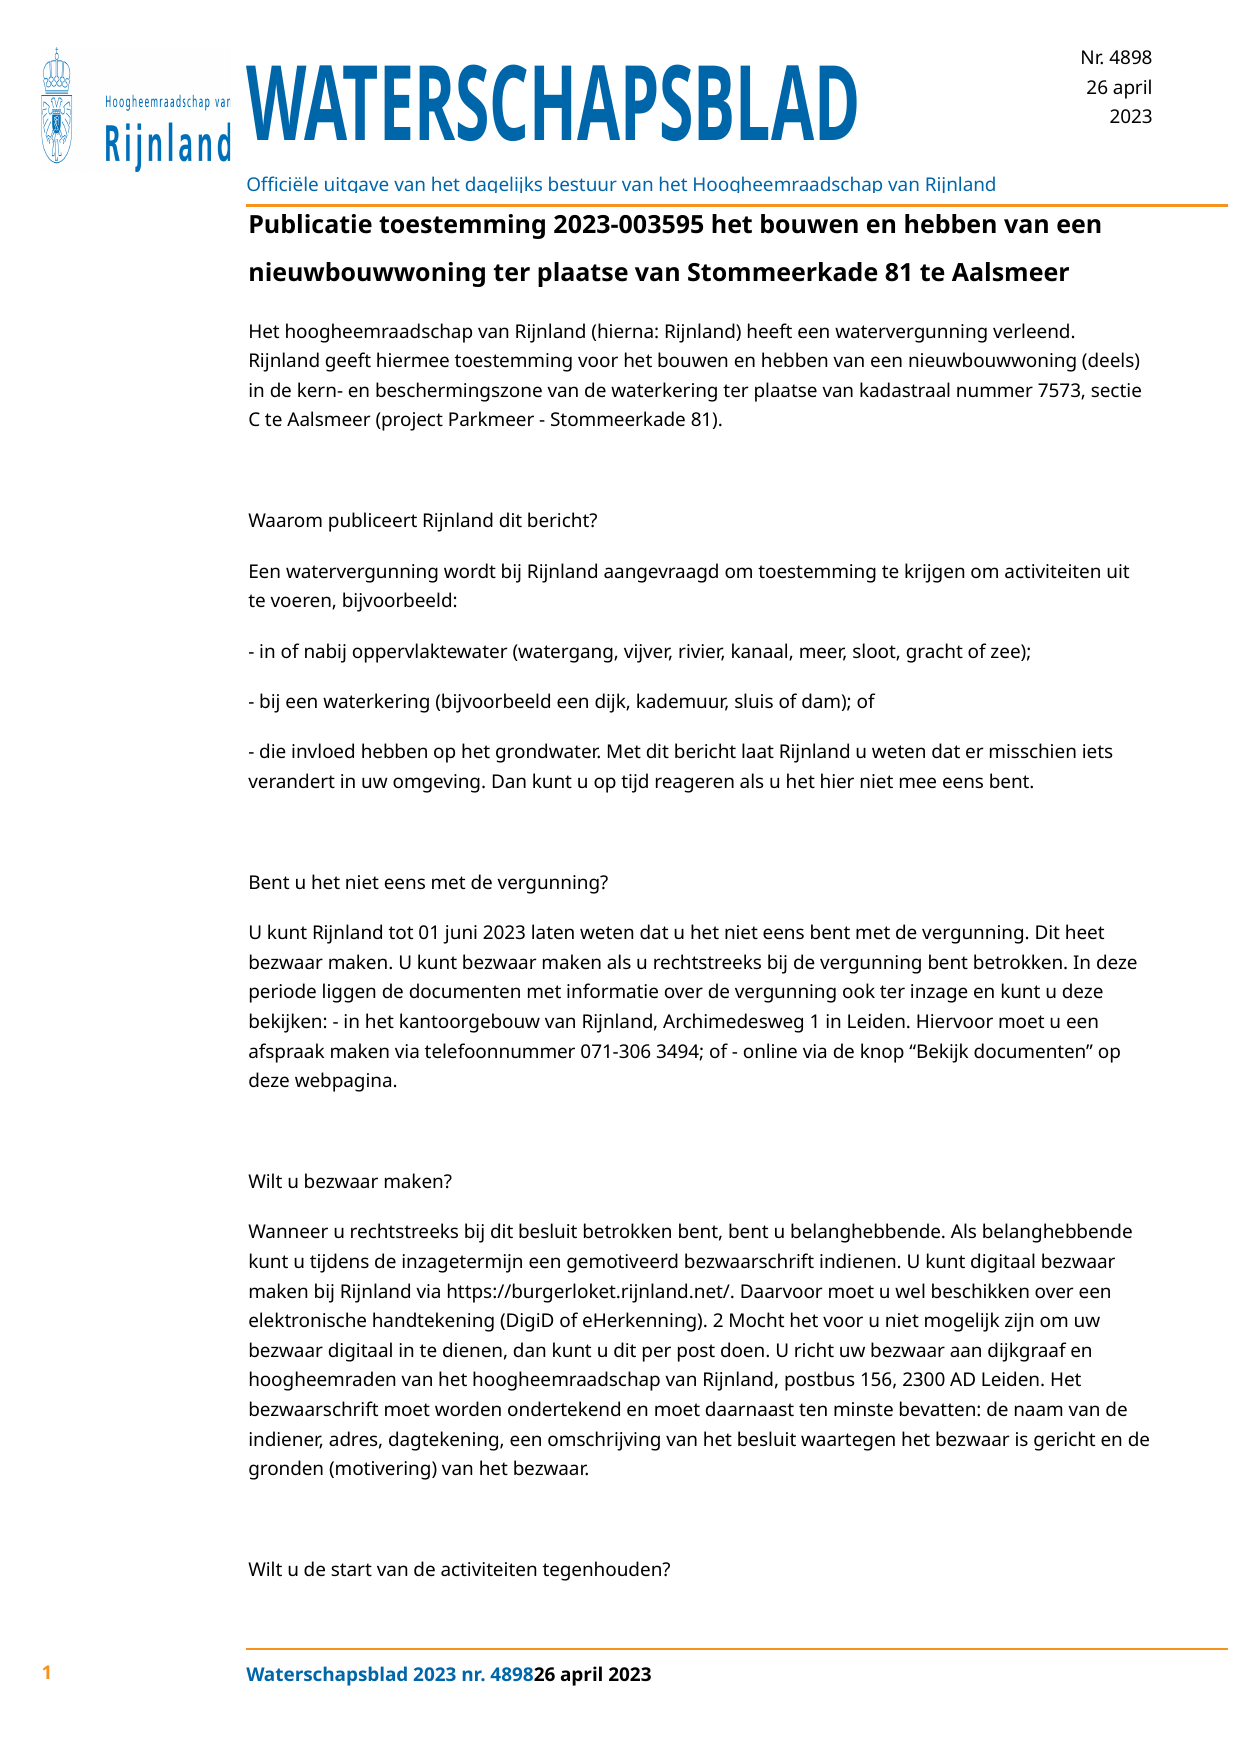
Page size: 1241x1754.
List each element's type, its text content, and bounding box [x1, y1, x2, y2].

text Wilt u bezwaar maken? [248, 1168, 1152, 1194]
text Wilt u de start van de activiteiten tegenhouden? [248, 1556, 1152, 1582]
text Een watervergunning wordt bij Rijnland aangevraagd om toestemming te krijgen om activiteiten uit te voeren, bijvoorbeeld: [248, 558, 1152, 613]
text Wanneer u rechtstreeks bij dit besluit betrokken bent, bent u belanghebbende. Als belanghebbende kunt u tijdens de inzagetermijn een gemotiveerd bezwaarschrift indienen. U kunt digitaal bezwaar maken bij Rijnland via https://burgerloket.rijnland.net/. Daarvoor moet u wel beschikken over een elektronische handtekening (DigiD of eHerkenning). 2 Mocht het voor u niet mogelijk zijn om uw bezwaar digitaal in te dienen, dan kunt u dit per post doen. U richt uw bezwaar aan dijkgraaf en hoogheemraden van het hoogheemraadschap van Rijnland, postbus 156, 2300 AD Leiden. Het bezwaarschrift moet worden ondertekend en moet daarnaast ten minste bevatten: de naam van de indiener, adres, dagtekening, een omschrijving van het besluit waartegen het bezwaar is gericht en de gronden (motivering) van het bezwaar. [248, 1219, 1152, 1481]
text - die invloed hebben op het grondwater. Met dit bericht laat Rijnland u weten dat er misschien iets verandert in uw omgeving. Dan kunt u op tijd reageren als u het hier niet mee eens bent. [248, 739, 1152, 794]
text Bent u het niet eens met de vergunning? [248, 869, 1152, 895]
text - bij een waterkering (bijvoorbeeld een dijk, kademuur, sluis of dam); of [248, 688, 1152, 714]
picture [41, 47, 231, 172]
text U kunt Rijnland tot 01 juni 2023 laten weten dat u het niet eens bent met de vergunning. Dit heet bezwaar maken. U kunt bezwaar maken als u rechtstreeks bij de vergunning bent betrokken. In deze periode liggen de documenten met informatie over de vergunning ook ter inzage en kunt u deze bekijken: - in het kantoorgebouw van Rijnland, Archimedesweg 1 in Leiden. Hiervoor moet u een afspraak maken via telefoonnummer 071-306 3494; of - online via de knop “Bekijk documenten” op deze webpagina. [248, 919, 1152, 1093]
text Publicatie toestemming 2023-003595 het bouwen en hebben van een nieuwbouwwoning ter plaatse van Stommeerkade 81 te Aalsmeer [248, 207, 1152, 288]
text - in of nabij oppervlaktewater (watergang, vijver, rivier, kanaal, meer, sloot, gracht of zee); [248, 638, 1152, 664]
text Waarom publiceert Rijnland dit bericht? [248, 507, 1152, 533]
text Het hoogheemraadschap van Rijnland (hierna: Rijnland) heeft een watervergunning verleend. Rijnland geeft hiermee toestemming voor het bouwen en hebben van een nieuwbouwwoning (deels) in de kern- en beschermingszone van de waterkering ter plaatse van kadastraal nummer 7573, sectie C te Aalsmeer (project Parkmeer - Stommeerkade 81). [248, 318, 1152, 432]
